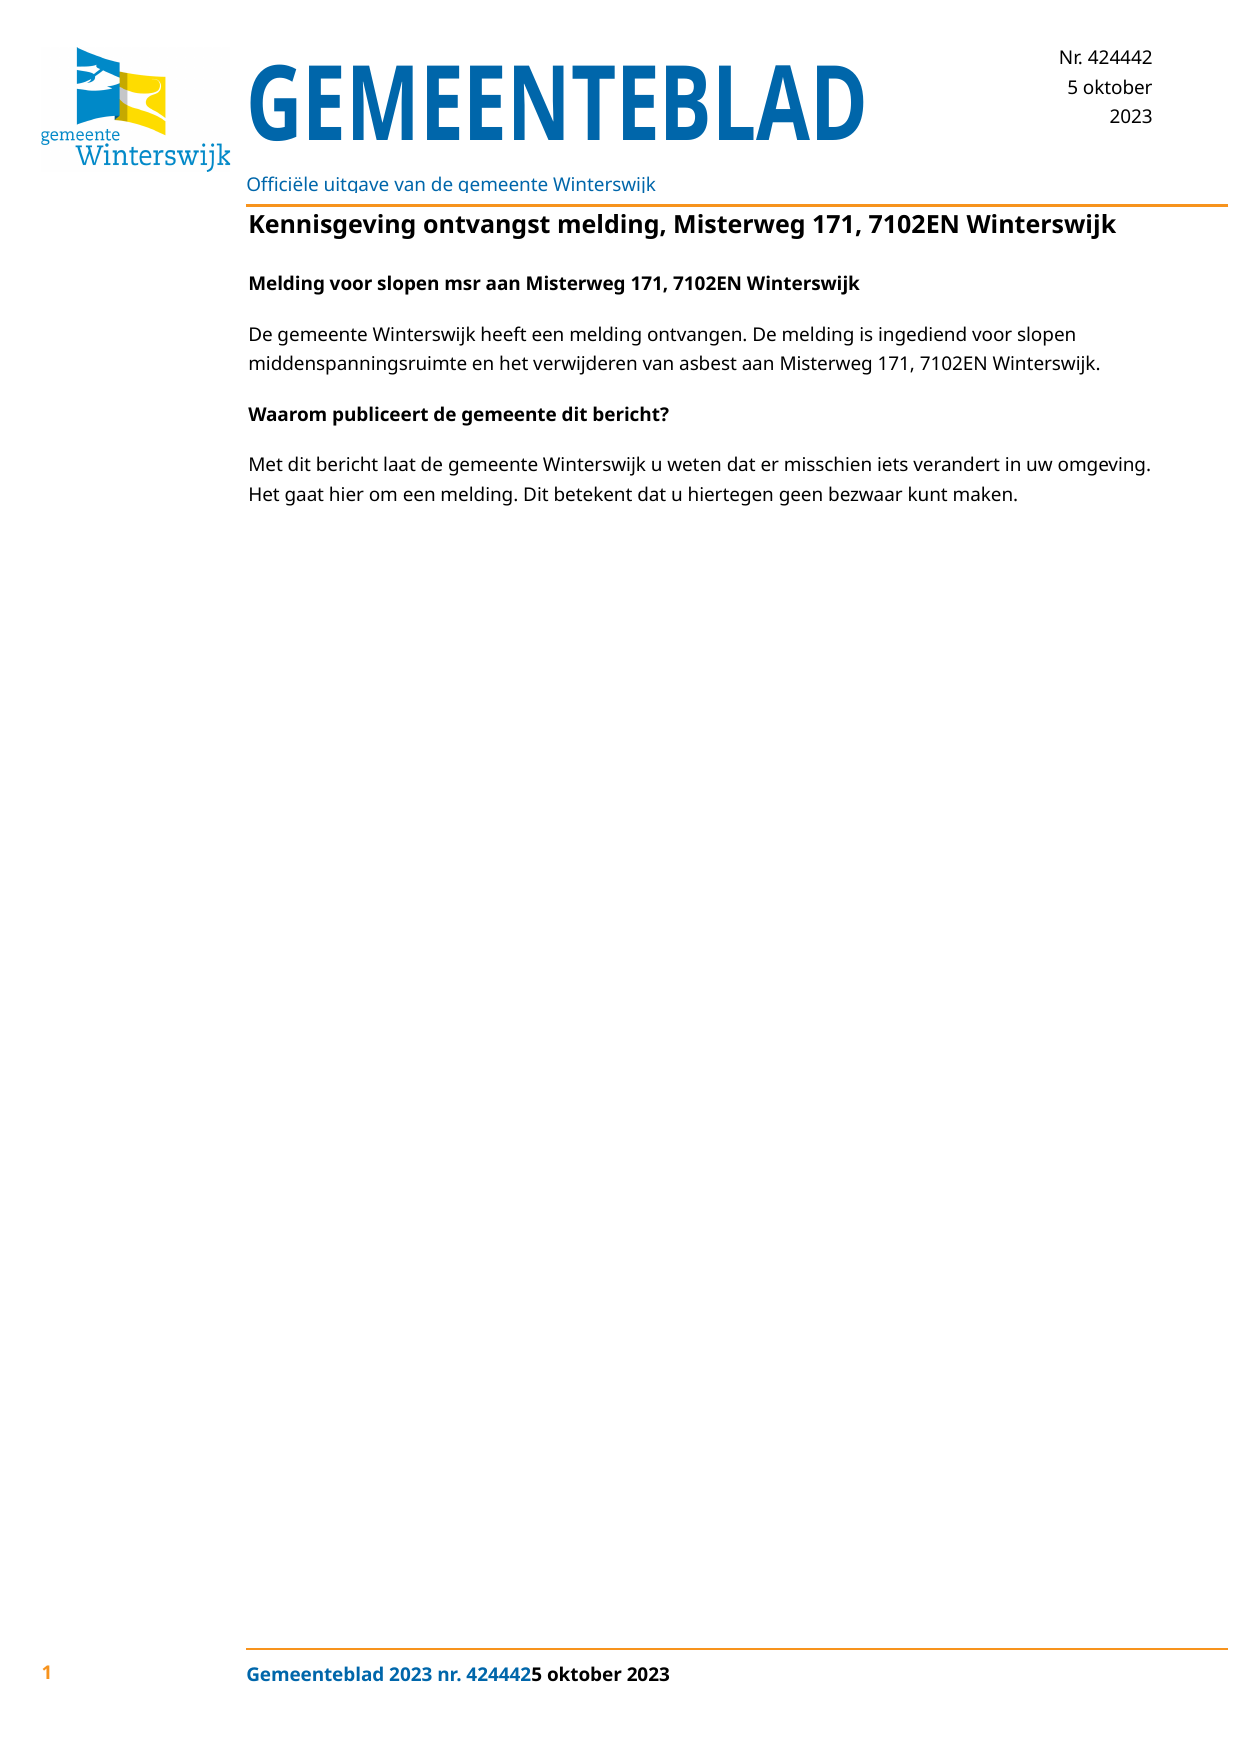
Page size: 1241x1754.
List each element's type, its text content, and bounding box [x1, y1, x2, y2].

text Met dit bericht laat de gemeente Winterswijk u weten dat er misschien iets verandert in uw omgeving. Het gaat hier om een melding. Dit betekent dat u hiertegen geen bezwaar kunt maken. [248, 451, 1152, 506]
picture [225, 153, 231, 162]
text De gemeente Winterswijk heeft een melding ontvangen. De melding is ingediend voor slopen middenspanningsruimte en het verwijderen van asbest aan Misterweg 171, 7102EN Winterswijk. [248, 321, 1152, 376]
text Kennisgeving ontvangst melding, Misterweg 171, 7102EN Winterswijk [248, 207, 1152, 241]
text Melding voor slopen msr aan Misterweg 171, 7102EN Winterswijk [248, 270, 1152, 296]
text Waarom publiceert de gemeente dit bericht? [248, 401, 1152, 426]
picture [41, 47, 231, 172]
